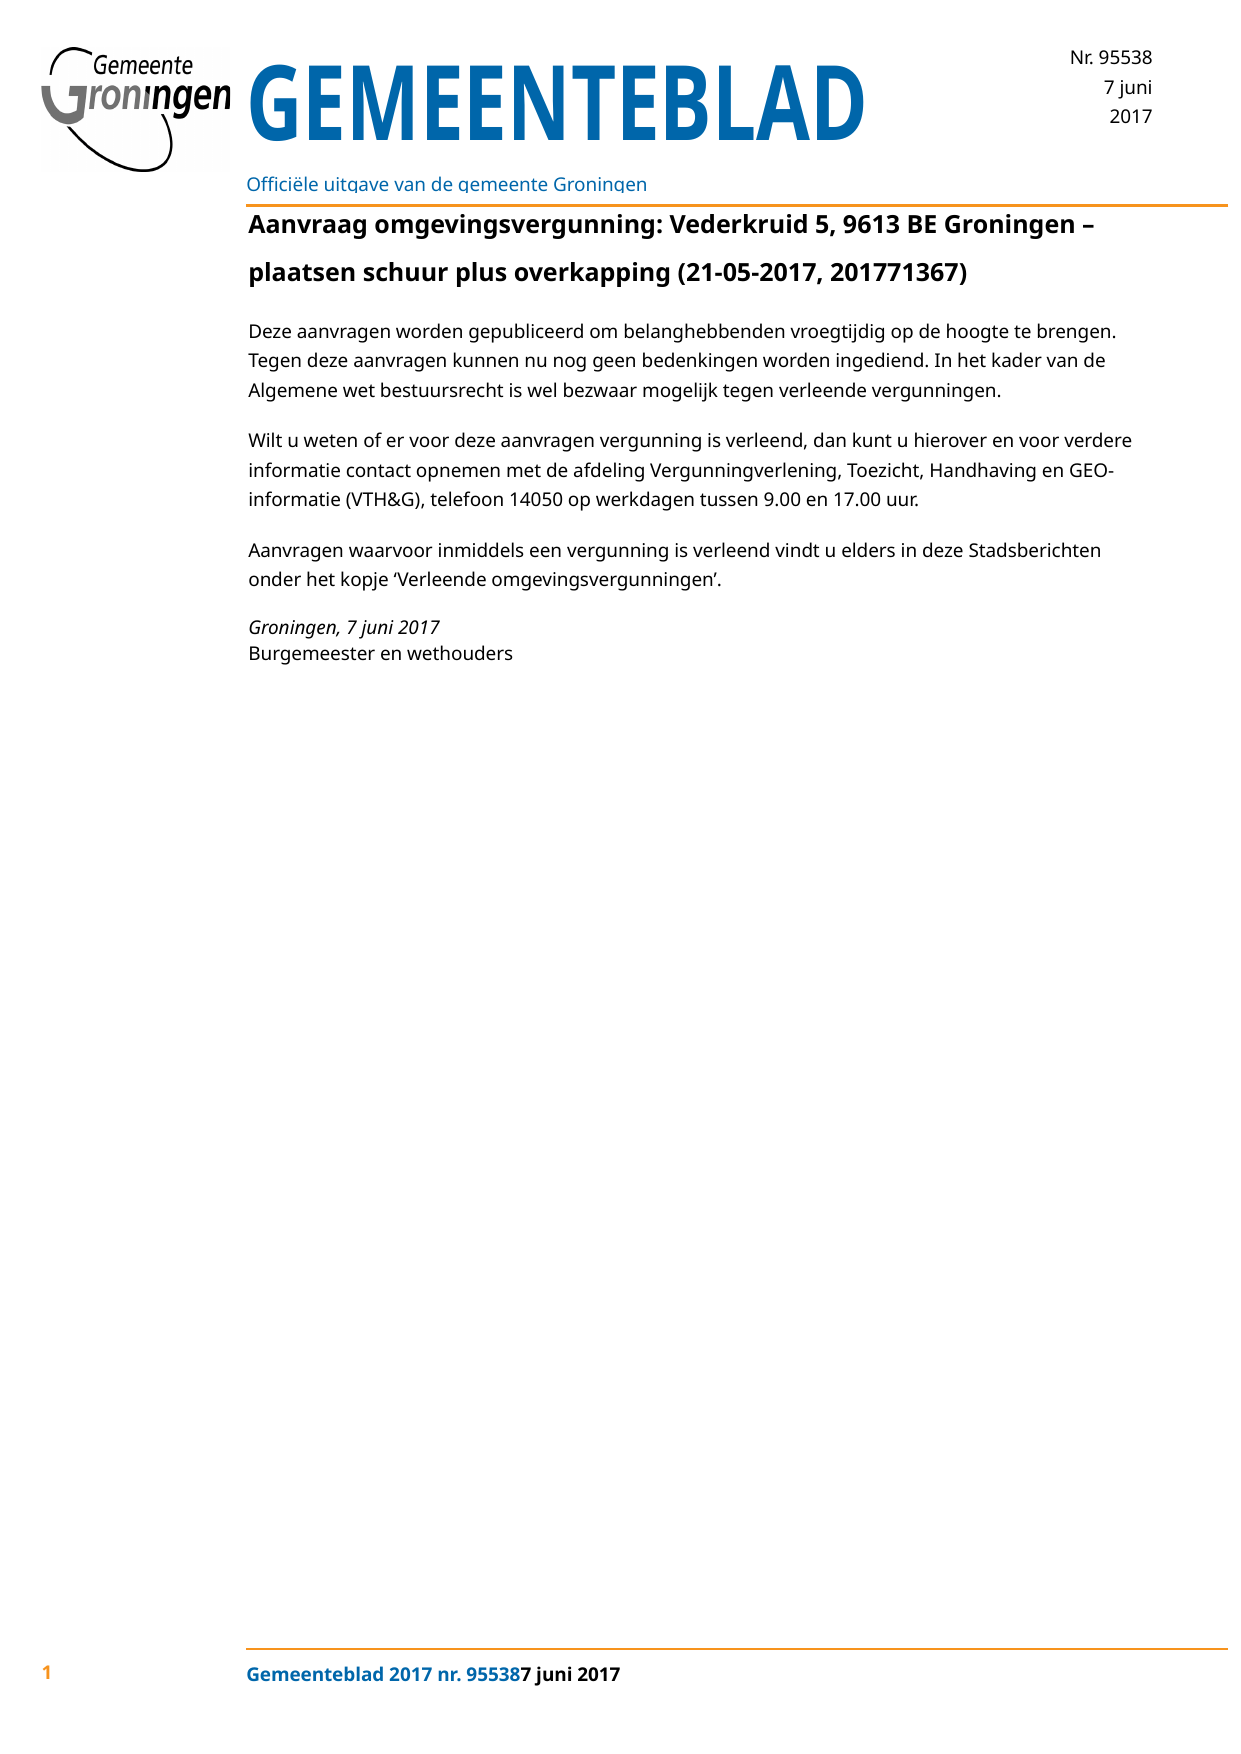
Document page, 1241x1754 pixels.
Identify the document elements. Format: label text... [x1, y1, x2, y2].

text Aanvraag omgevingsvergunning: Vederkruid 5, 9613 BE Groningen – plaatsen schuur plus overkapping (21-05-2017, 201771367) [248, 207, 1152, 288]
text Aanvragen waarvoor inmiddels een vergunning is verleend vindt u elders in deze Stadsberichten onder het kopje ‘Verleende omgevingsvergunningen’. [248, 537, 1152, 592]
text Deze aanvragen worden gepubliceerd om belanghebbenden vroegtijdig op de hoogte te brengen. Tegen deze aanvragen kunnen nu nog geen bedenkingen worden ingediend. In het kader van de Algemene wet bestuursrecht is wel bezwaar mogelijk tegen verleende vergunningen. [248, 318, 1152, 403]
text Groningen, 7 juni 2017 [248, 614, 1152, 640]
text Burgemeester en wethouders [248, 640, 1152, 666]
picture [41, 47, 231, 172]
text Wilt u weten of er voor deze aanvragen vergunning is verleend, dan kunt u hierover en voor verdere informatie contact opnemen met de afdeling Vergunningverlening, Toezicht, Handhaving en GEO-informatie (VTH&G), telefoon 14050 op werkdagen tussen 9.00 en 17.00 uur. [248, 427, 1152, 512]
